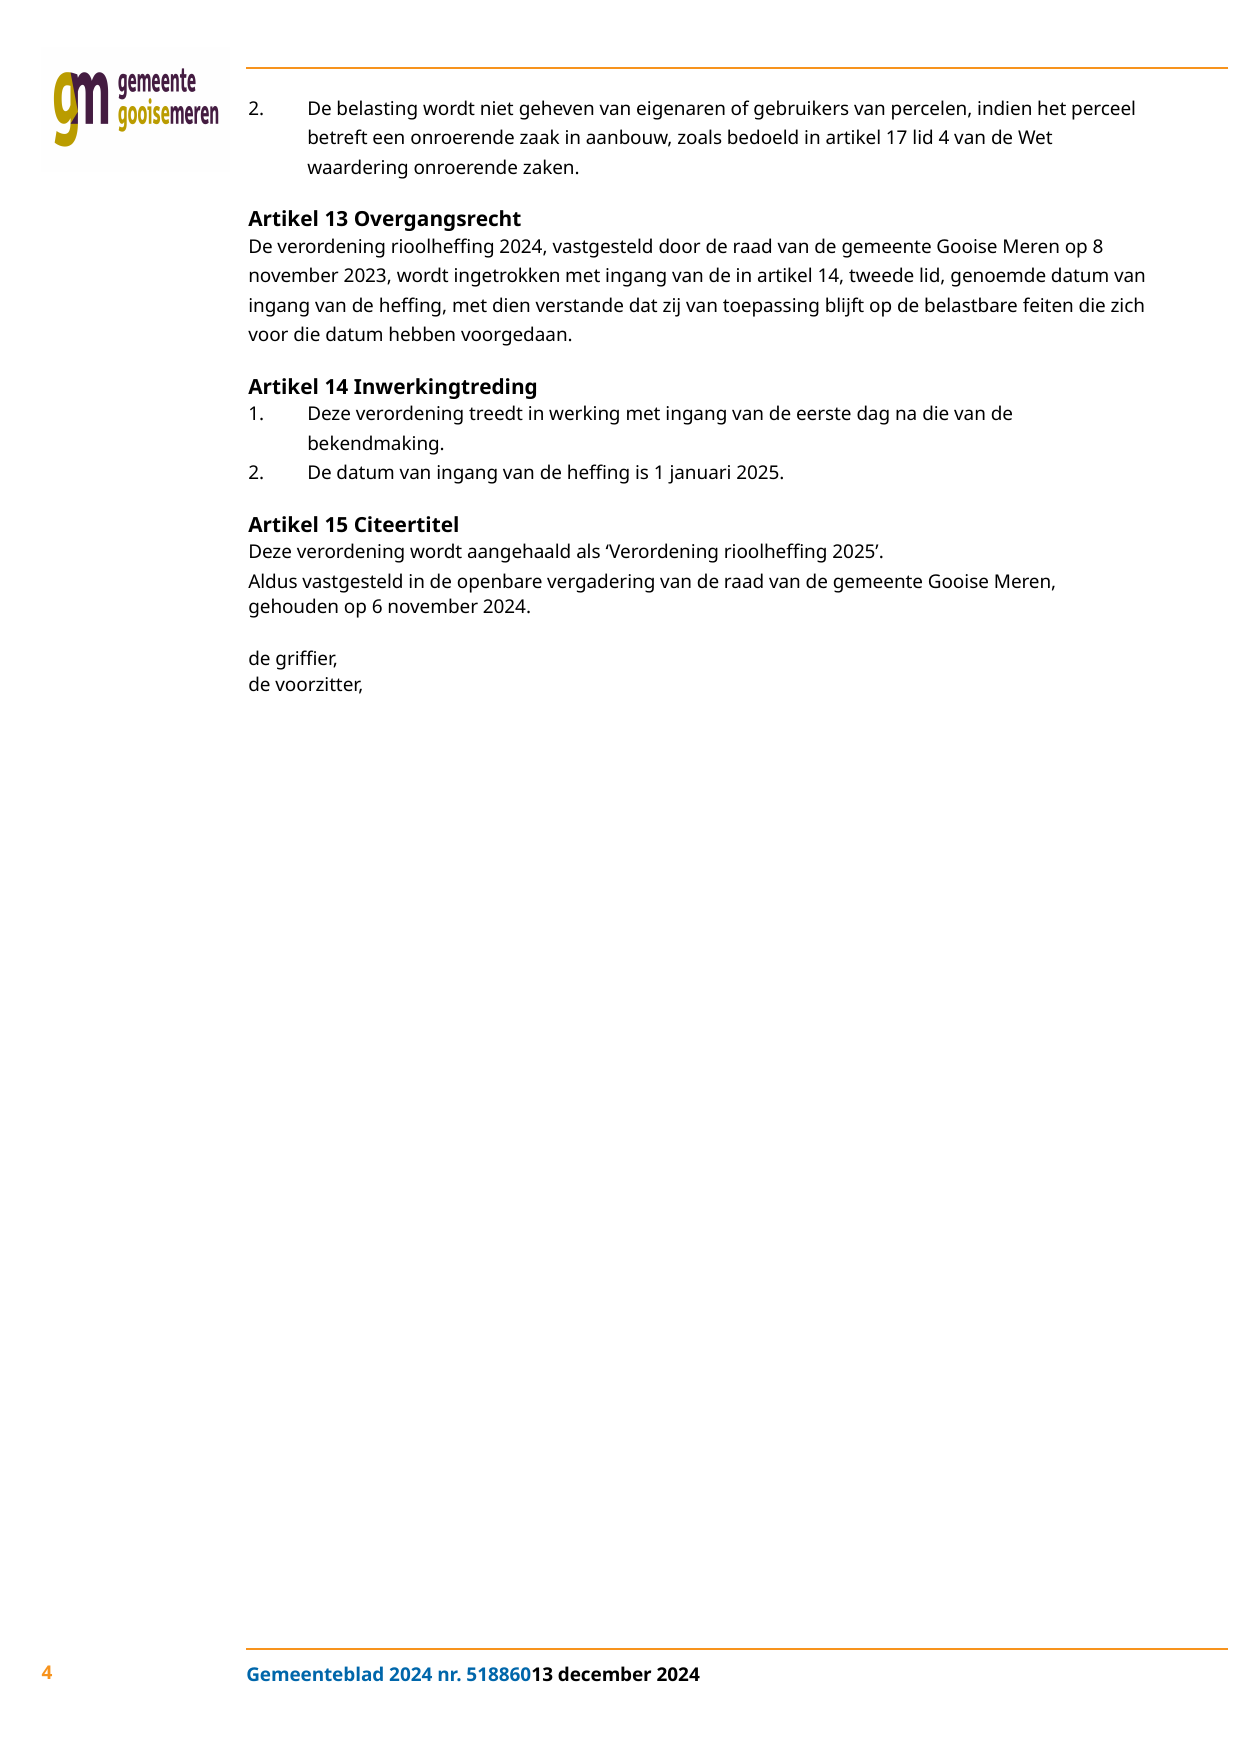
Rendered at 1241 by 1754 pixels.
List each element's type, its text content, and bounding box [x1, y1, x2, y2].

text Artikel 14 Inwerkingtreding [248, 372, 1152, 400]
picture [41, 47, 231, 172]
text Deze verordening wordt aangehaald als ‘Verordening rioolheffing 2025’. [248, 538, 1152, 564]
text Artikel 13 Overgangsrecht [248, 204, 1152, 233]
list De belasting wordt niet geheven van eigenaren of gebruikers van percelen, indien het perceel betreft een onroerende zaak in aanbouw, zoals bedoeld in artikel 17 lid 4 van de Wet waardering onroerende zaken. [248, 95, 1152, 180]
list Deze verordening treedt in werking met ingang van de eerste dag na die van de bekendmaking. [248, 400, 1152, 456]
text de voorzitter, [248, 671, 1152, 697]
text Aldus vastgesteld in de openbare vergadering van de raad van de gemeente Gooise Meren, gehouden op 6 november 2024. [248, 568, 1152, 619]
text Artikel 15 Citeertitel [248, 510, 1152, 538]
text De verordening rioolheffing 2024, vastgesteld door de raad van de gemeente Gooise Meren op 8 november 2023, wordt ingetrokken met ingang van de in artikel 14, tweede lid, genoemde datum van ingang van de heffing, met dien verstande dat zij van toepassing blijft op de belastbare feiten die zich voor die datum hebben voorgedaan. [248, 233, 1152, 347]
list De datum van ingang van de heffing is 1 januari 2025. [248, 459, 1152, 485]
text de griffier, [248, 645, 1152, 671]
